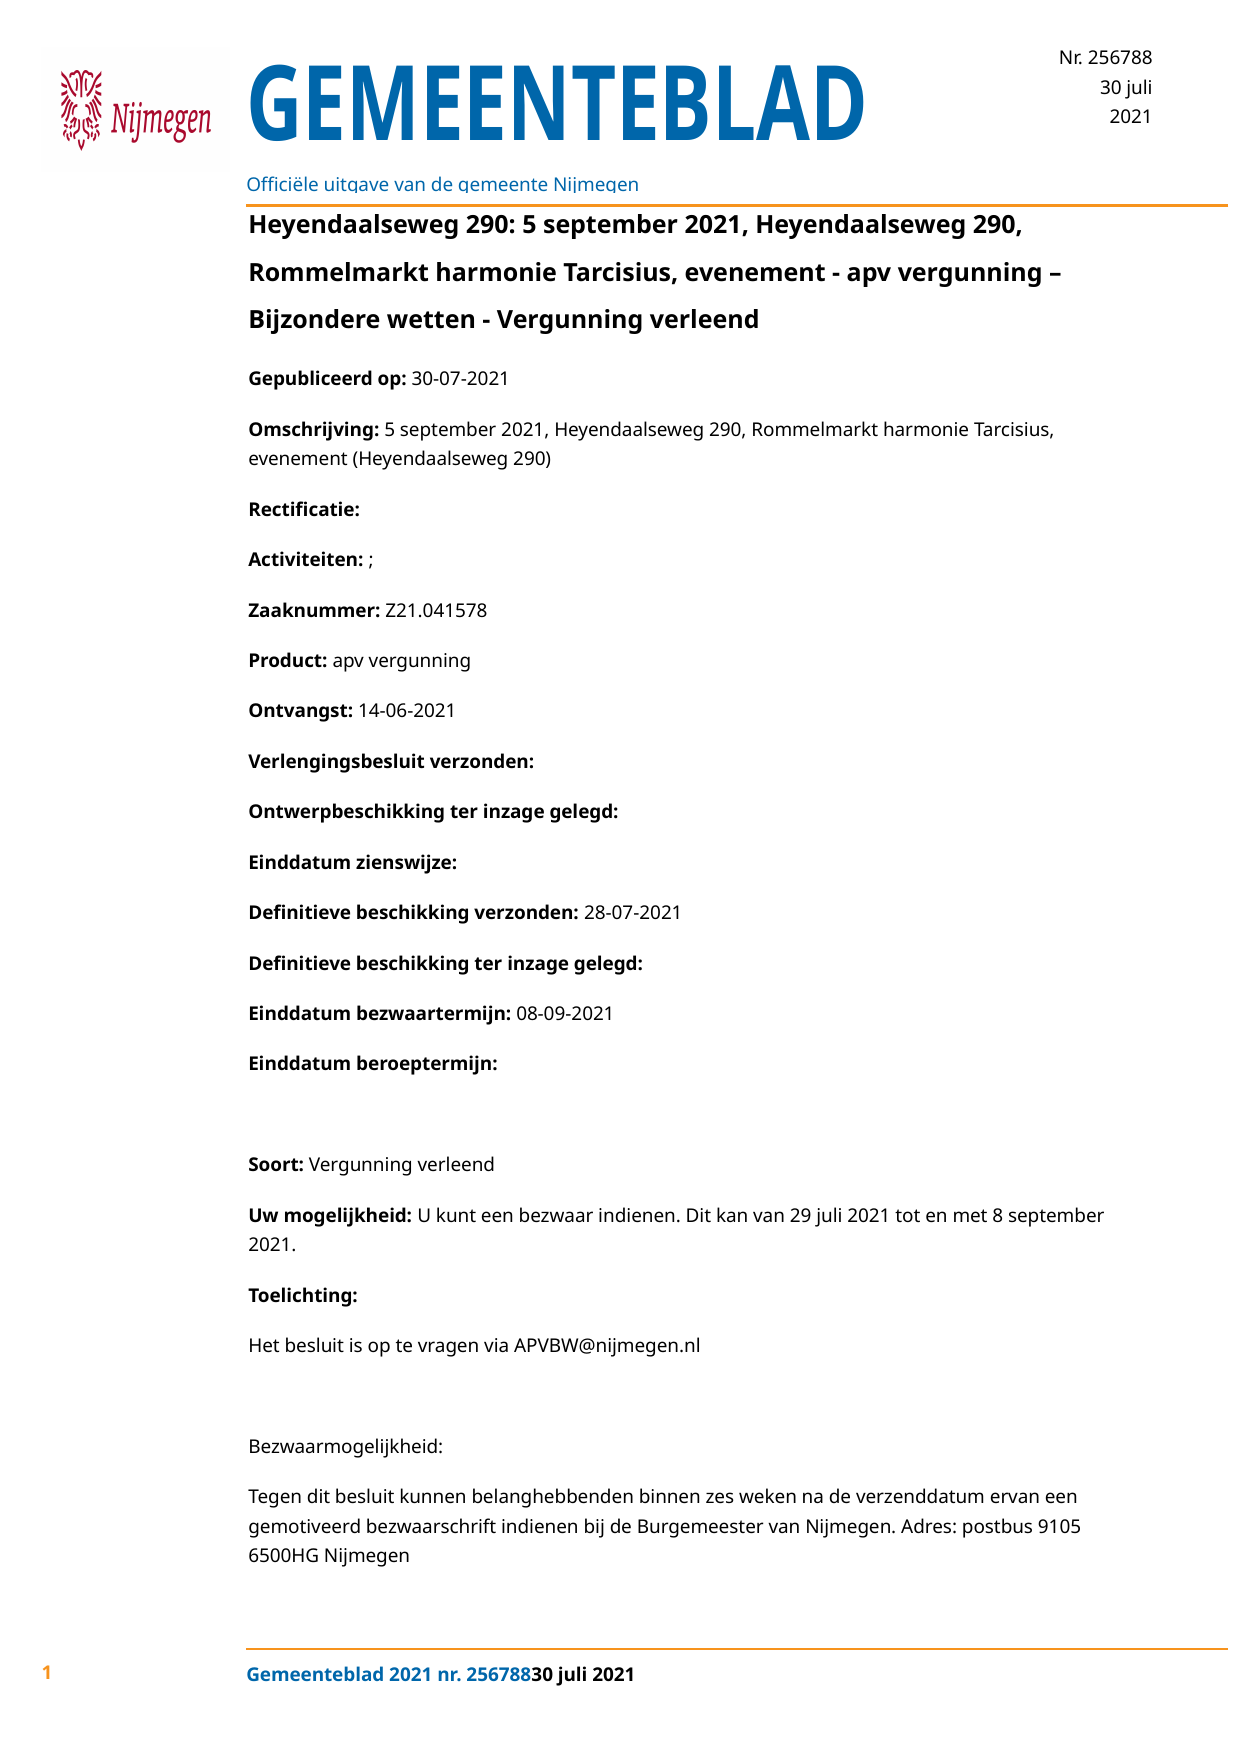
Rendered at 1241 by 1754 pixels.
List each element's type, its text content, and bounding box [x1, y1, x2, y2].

text Gepubliceerd op: 30-07-2021 [248, 366, 1152, 391]
text Einddatum zienswijze: [248, 849, 1152, 874]
text Tegen dit besluit kunnen belanghebbenden binnen zes weken na de verzenddatum ervan een gemotiveerd bezwaarschrift indienen bij de Burgemeester van Nijmegen. Adres: postbus 9105 6500HG Nijmegen [248, 1483, 1152, 1568]
text Ontwerpbeschikking ter inzage gelegd: [248, 798, 1152, 824]
text Activiteiten: ; [248, 546, 1152, 572]
text Product: apv vergunning [248, 647, 1152, 673]
text Einddatum beroeptermijn: [248, 1051, 1152, 1076]
text Definitieve beschikking verzonden: 28-07-2021 [248, 899, 1152, 925]
text Soort: Vergunning verleend [248, 1151, 1152, 1177]
text Rectificatie: [248, 496, 1152, 522]
text Zaaknummer: Z21.041578 [248, 597, 1152, 622]
text Einddatum bezwaartermijn: 08-09-2021 [248, 1000, 1152, 1026]
text Het besluit is op te vragen via APVBW@nijmegen.nl [248, 1332, 1152, 1358]
text Omschrijving: 5 september 2021, Heyendaalseweg 290, Rommelmarkt harmonie Tarcisius, evenement (Heyendaalseweg 290) [248, 416, 1152, 471]
picture [41, 47, 231, 172]
text Uw mogelijkheid: U kunt een bezwaar indienen. Dit kan van 29 juli 2021 tot en met 8 september 2021. [248, 1202, 1152, 1257]
text Heyendaalseweg 290: 5 september 2021, Heyendaalseweg 290, Rommelmarkt harmonie Tarcisius, evenement - apv vergunning – Bijzondere wetten - Vergunning verleend [248, 207, 1152, 336]
text Bezwaarmogelijkheid: [248, 1433, 1152, 1459]
text Toelichting: [248, 1282, 1152, 1307]
text Verlengingsbesluit verzonden: [248, 748, 1152, 774]
text Ontvangst: 14-06-2021 [248, 698, 1152, 723]
text Definitieve beschikking ter inzage gelegd: [248, 950, 1152, 975]
